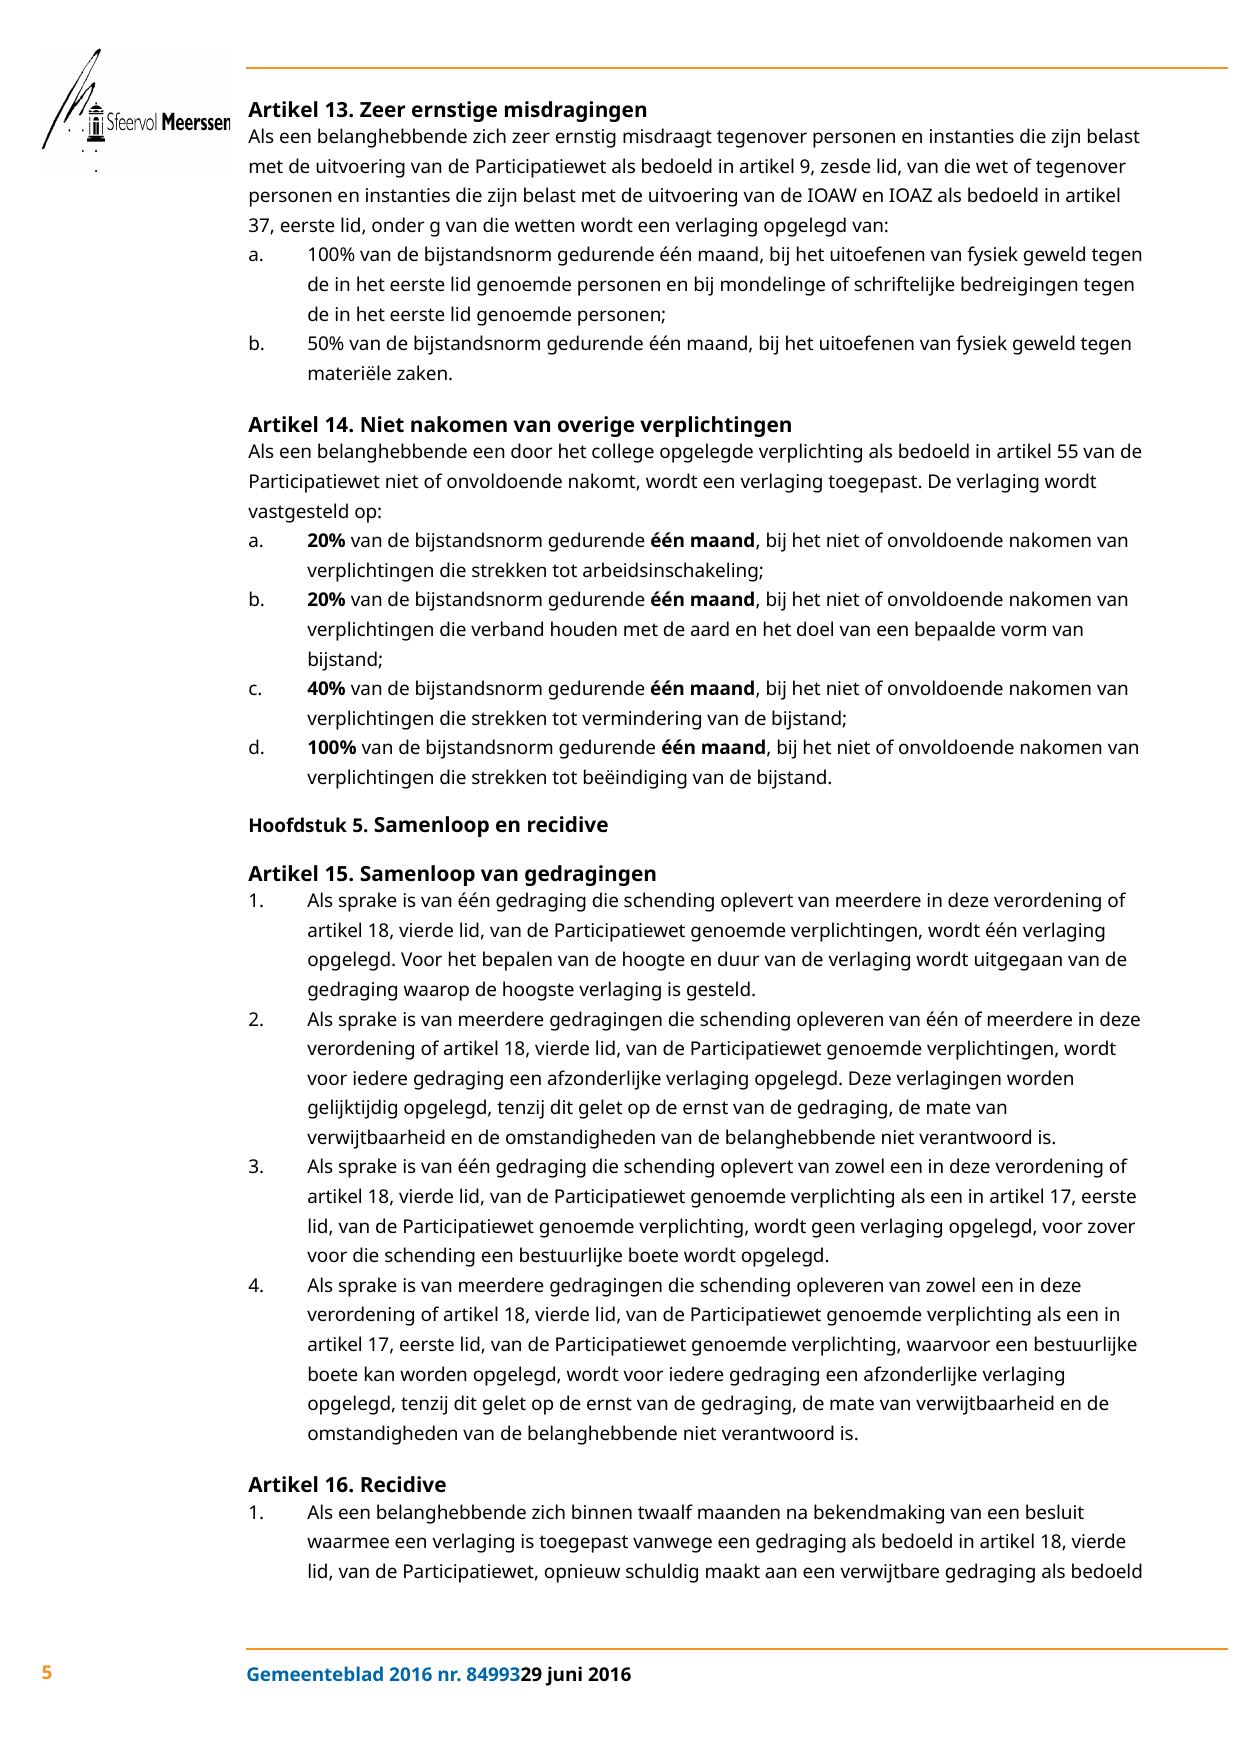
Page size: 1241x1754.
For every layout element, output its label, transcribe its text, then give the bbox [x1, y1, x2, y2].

list 50% van de bijstandsnorm gedurende één maand, bij het uitoefenen van fysiek geweld tegen materiële zaken. [248, 330, 1152, 386]
text Artikel 16. Recidive [248, 1470, 1152, 1499]
text Als een belanghebbende een door het college opgelegde verplichting als bedoeld in artikel 55 van de [248, 439, 1152, 464]
list 20% van de bijstandsnorm gedurende één maand, bij het niet of onvoldoende nakomen van verplichtingen die verband houden met de aard en het doel van een bepaalde vorm van bijstand; [248, 587, 1152, 672]
text Artikel 14. Niet nakomen van overige verplichtingen [248, 410, 1152, 439]
list Als sprake is van één gedraging die schending oplevert van meerdere in deze verordening of artikel 18, vierde lid, van de Participatiewet genoemde verplichtingen, wordt één verlaging opgelegd. Voor het bepalen van de hoogte en duur van de verlaging wordt uitgegaan van de gedraging waarop de hoogste verlaging is gesteld. [248, 887, 1152, 1002]
list 20% van de bijstandsnorm gedurende één maand, bij het niet of onvoldoende nakomen van verplichtingen die strekken tot arbeidsinschakeling; [248, 527, 1152, 583]
text Hoofdstuk 5. Samenloop en recidive [248, 810, 1152, 838]
list 40% van de bijstandsnorm gedurende één maand, bij het niet of onvoldoende nakomen van verplichtingen die strekken tot vermindering van de bijstand; [248, 675, 1152, 731]
text Artikel 15. Samenloop van gedragingen [248, 859, 1152, 887]
list 100% van de bijstandsnorm gedurende één maand, bij het uitoefenen van fysiek geweld tegen de in het eerste lid genoemde personen en bij mondelinge of schriftelijke bedreigingen tegen de in het eerste lid genoemde personen; [248, 242, 1152, 326]
list Als sprake is van één gedraging die schending oplevert van zowel een in deze verordening of artikel 18, vierde lid, van de Participatiewet genoemde verplichting als een in artikel 17, eerste lid, van de Participatiewet genoemde verplichting, wordt geen verlaging opgelegd, voor zover voor die schending een bestuurlijke boete wordt opgelegd. [248, 1154, 1152, 1268]
text Artikel 13. Zeer ernstige misdragingen [248, 95, 1152, 123]
list Als sprake is van meerdere gedragingen die schending opleveren van zowel een in deze verordening of artikel 18, vierde lid, van de Participatiewet genoemde verplichting als een in artikel 17, eerste lid, van de Participatiewet genoemde verplichting, waarvoor een bestuurlijke boete kan worden opgelegd, wordt voor iedere gedraging een afzonderlijke verlaging opgelegd, tenzij dit gelet op de ernst van de gedraging, de mate van verwijtbaarheid en de omstandigheden van de belanghebbende niet verantwoord is. [248, 1272, 1152, 1446]
list Als sprake is van meerdere gedragingen die schending opleveren van één of meerdere in deze verordening of artikel 18, vierde lid, van de Participatiewet genoemde verplichtingen, wordt voor iedere gedraging een afzonderlijke verlaging opgelegd. Deze verlagingen worden gelijktijdig opgelegd, tenzij dit gelet op de ernst van de gedraging, de mate van verwijtbaarheid en de omstandigheden van de belanghebbende niet verantwoord is. [248, 1006, 1152, 1150]
text Als een belanghebbende zich zeer ernstig misdraagt tegenover personen en instanties die zijn belast met de uitvoering van de Participatiewet als bedoeld in artikel 9, zesde lid, van die wet of tegenover personen en instanties die zijn belast met de uitvoering van de IOAW en IOAZ als bedoeld in artikel 37, eerste lid, onder g van die wetten wordt een verlaging opgelegd van: [248, 123, 1152, 238]
picture [41, 47, 231, 172]
list 100% van de bijstandsnorm gedurende één maand, bij het niet of onvoldoende nakomen van verplichtingen die strekken tot beëindiging van de bijstand. [248, 734, 1152, 790]
text vastgesteld op: [248, 498, 1152, 524]
text Participatiewet niet of onvoldoende nakomt, wordt een verlaging toegepast. De verlaging wordt [248, 468, 1152, 494]
list Als een belanghebbende zich binnen twaalf maanden na bekendmaking van een besluit waarmee een verlaging is toegepast vanwege een gedraging als bedoeld in artikel 18, vierde lid, van de Participatiewet, opnieuw schuldig maakt aan een verwijtbare gedraging als bedoeld [248, 1499, 1152, 1584]
